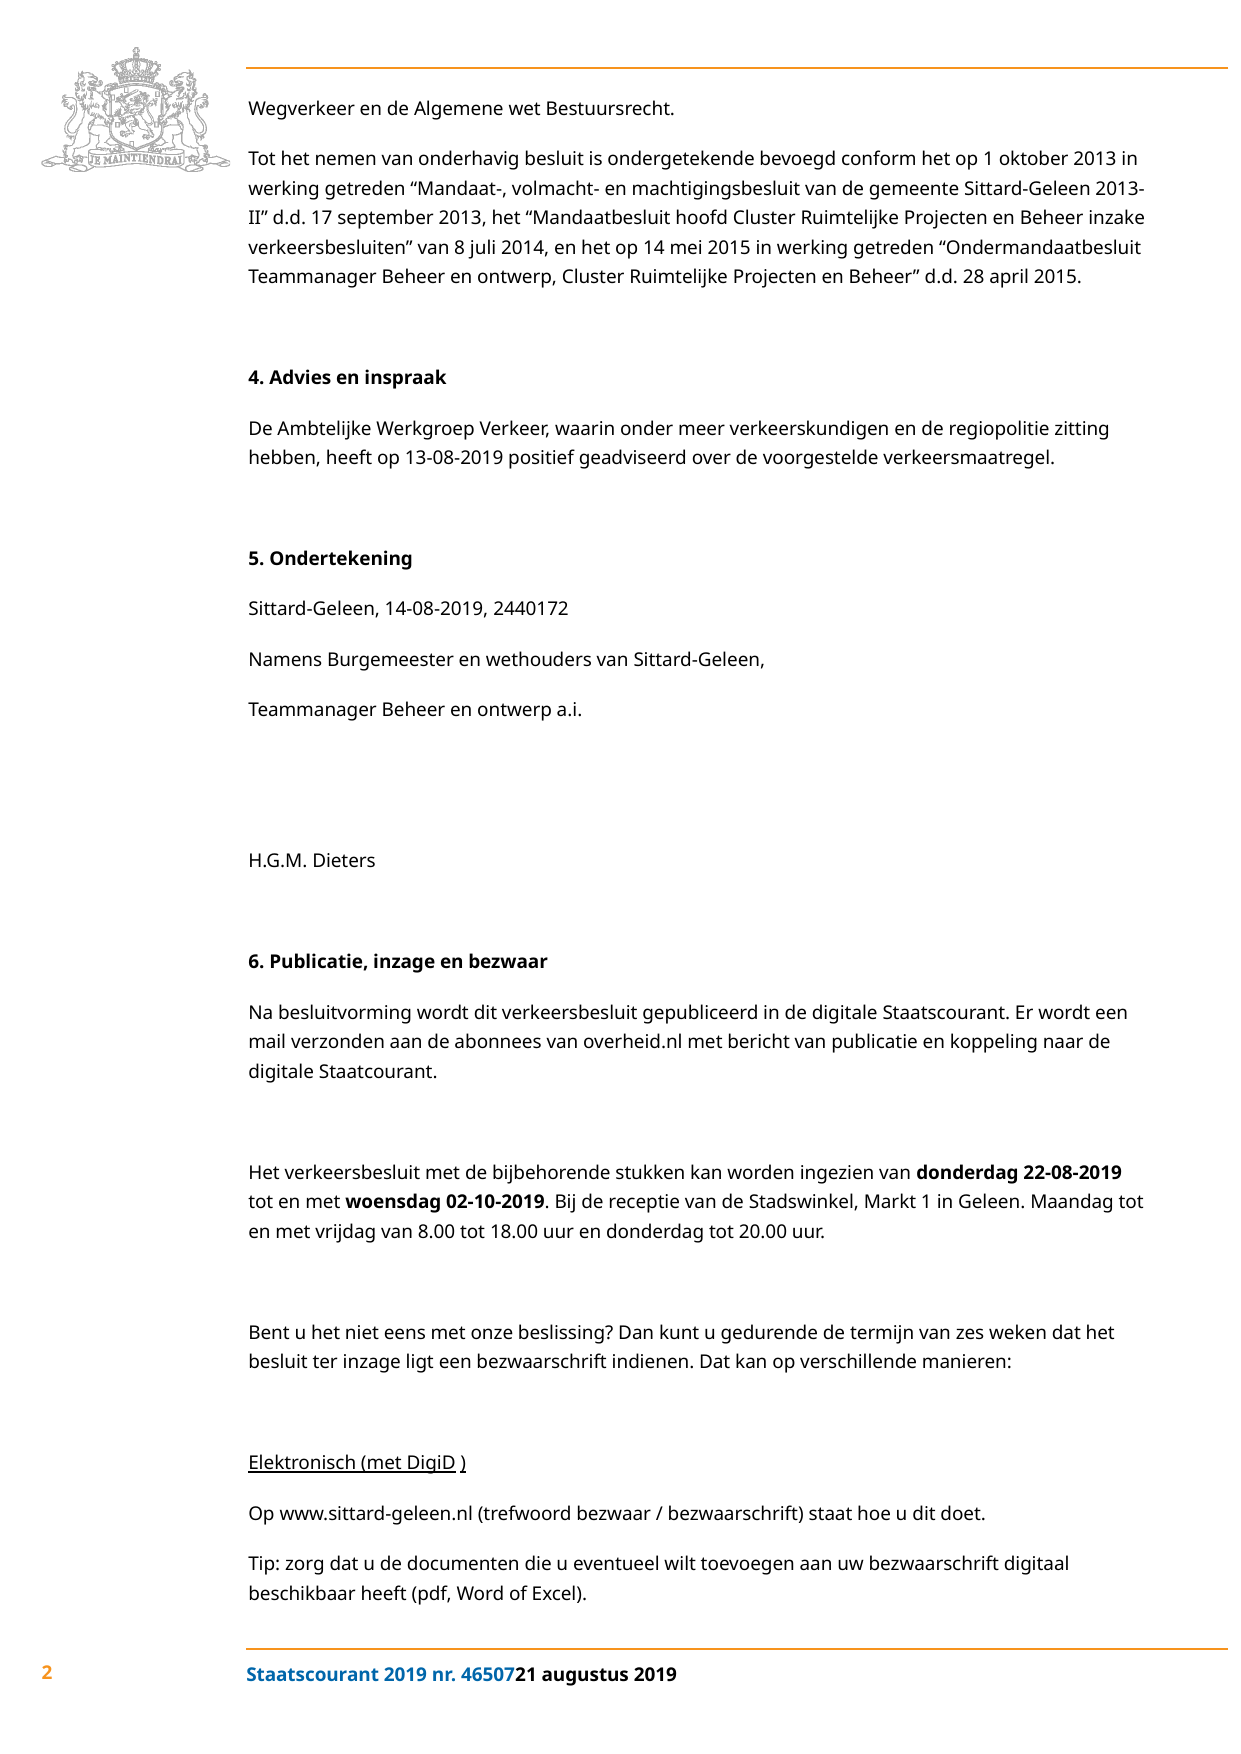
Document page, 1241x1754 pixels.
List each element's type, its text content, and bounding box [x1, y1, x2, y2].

text Het verkeersbesluit met de bijbehorende stukken kan worden ingezien van donderdag 22-08-2019 tot en met woensdag 02-10-2019. Bij de receptie van de Stadswinkel, Markt 1 in Geleen. Maandag tot en met vrijdag van 8.00 tot 18.00 uur en donderdag tot 20.00 uur. [248, 1159, 1152, 1244]
text Na besluitvorming wordt dit verkeersbesluit gepubliceerd in de digitale Staatscourant. Er wordt een mail verzonden aan de abonnees van overheid.nl met bericht van publicatie en koppeling naar de digitale Staatcourant. [248, 999, 1152, 1084]
picture [41, 47, 231, 172]
text H.G.M. Dieters [248, 848, 1152, 873]
text De Ambtelijke Werkgroep Verkeer, waarin onder meer verkeerskundigen en de regiopolitie zitting hebben, heeft op 13-08-2019 positief geadviseerd over de voorgestelde verkeersmaatregel. [248, 415, 1152, 470]
text Tot het nemen van onderhavig besluit is ondergetekende bevoegd conform het op 1 oktober 2013 in werking getreden “Mandaat-, volmacht- en machtigingsbesluit van de gemeente Sittard-Geleen 2013-II” d.d. 17 september 2013, het “Mandaatbesluit hoofd Cluster Ruimtelijke Projecten en Beheer inzake verkeersbesluiten” van 8 juli 2014, en het op 14 mei 2015 in werking getreden “Ondermandaatbesluit Teammanager Beheer en ontwerp, Cluster Ruimtelijke Projecten en Beheer” d.d. 28 april 2015. [248, 145, 1152, 289]
text Bent u het niet eens met onze beslissing? Dan kunt u gedurende de termijn van zes weken dat het besluit ter inzage ligt een bezwaarschrift indienen. Dat kan op verschillende manieren: [248, 1319, 1152, 1374]
text 5. Ondertekening [248, 545, 1152, 571]
text Sittard-Geleen, 14-08-2019, 2440172 [248, 596, 1152, 621]
text 6. Publicatie, inzage en bezwaar [248, 948, 1152, 974]
text Elektronisch (met DigiD ) [248, 1449, 1152, 1475]
text Namens Burgemeester en wethouders van Sittard-Geleen, [248, 646, 1152, 672]
text Teammanager Beheer en ontwerp a.i. [248, 696, 1152, 722]
text Op www.sittard-geleen.nl (trefwoord bezwaar / bezwaarschrift) staat hoe u dit doet. [248, 1500, 1152, 1526]
text Tip: zorg dat u de documenten die u eventueel wilt toevoegen aan uw bezwaarschrift digitaal beschikbaar heeft (pdf, Word of Excel). [248, 1550, 1152, 1606]
text Wegverkeer en de Algemene wet Bestuursrecht. [248, 95, 1152, 121]
text 4. Advies en inspraak [248, 364, 1152, 390]
